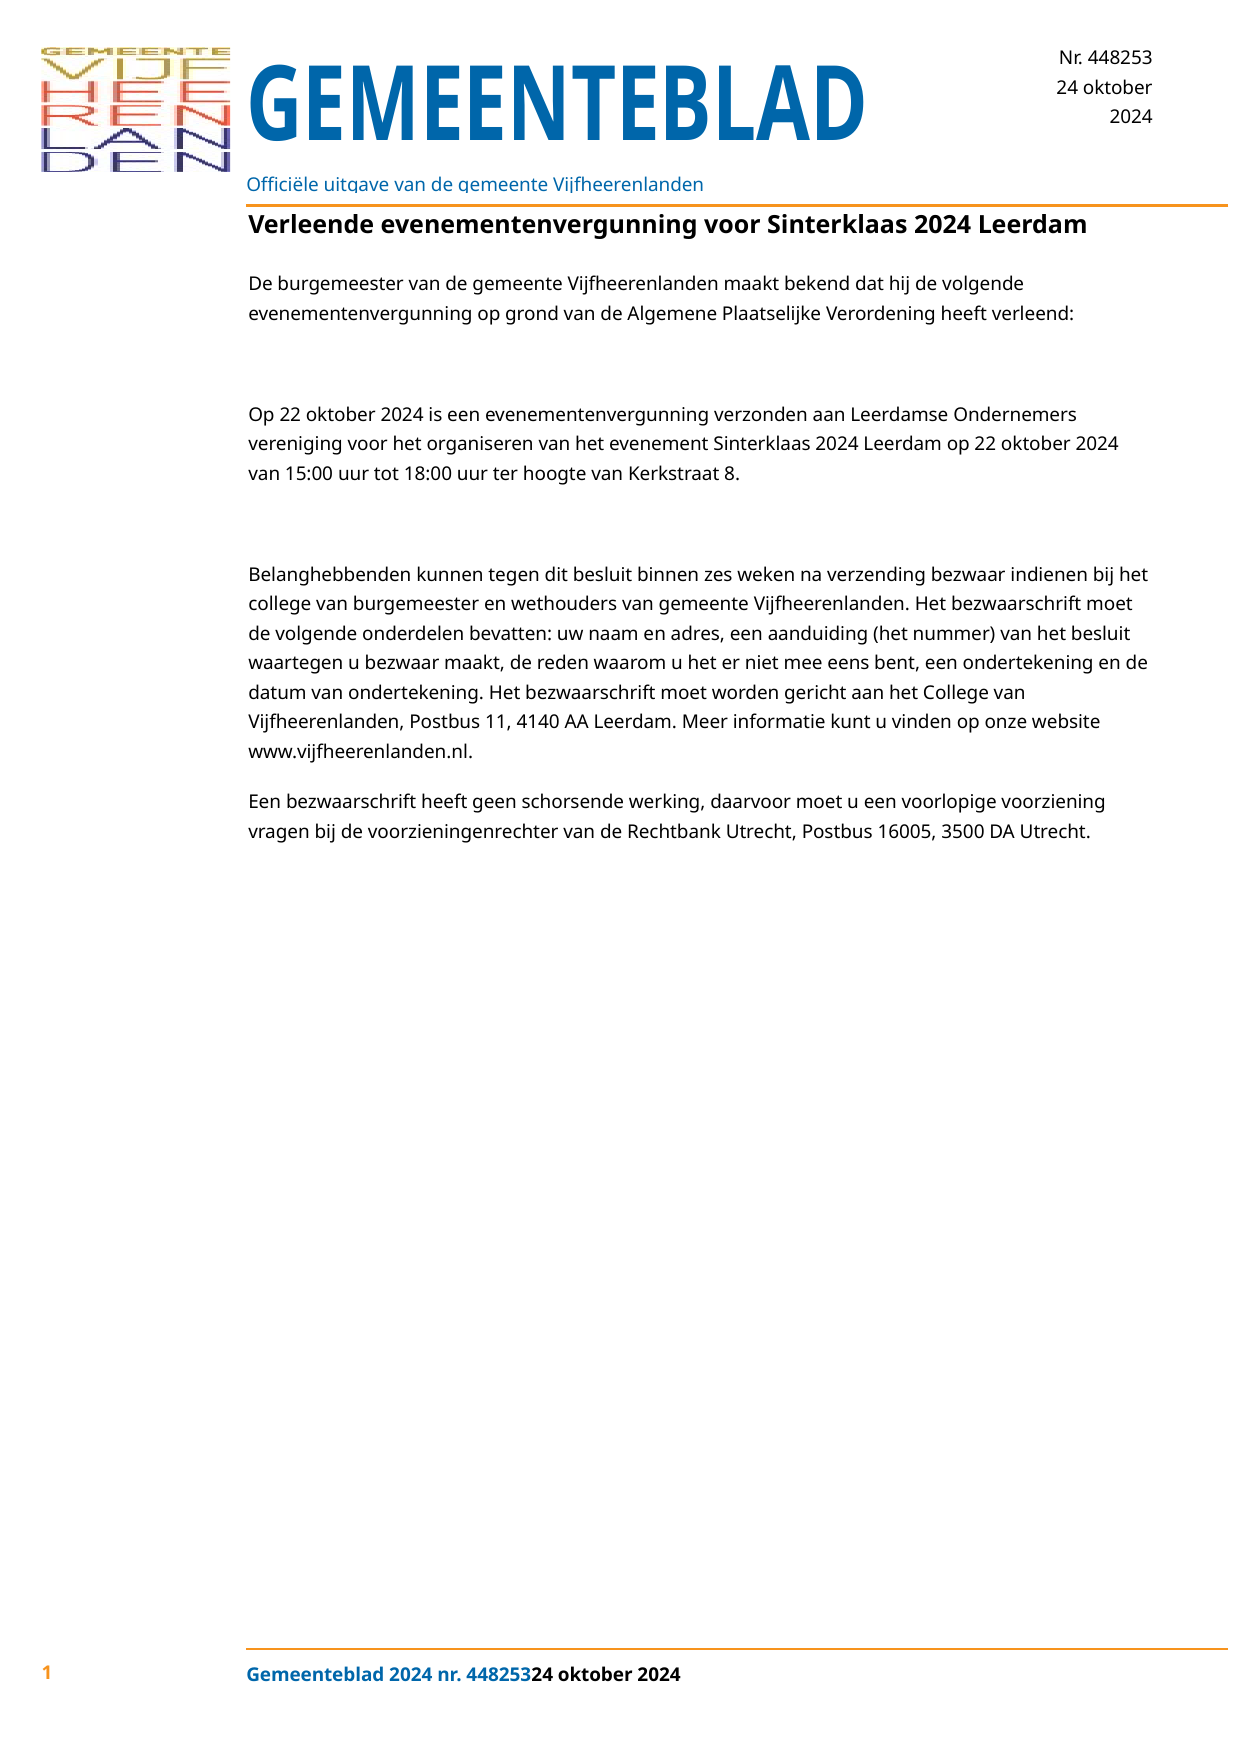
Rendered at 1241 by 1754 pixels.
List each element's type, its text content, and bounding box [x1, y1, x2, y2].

text Op 22 oktober 2024 is een evenementenvergunning verzonden aan Leerdamse Ondernemers vereniging voor het organiseren van het evenement Sinterklaas 2024 Leerdam op 22 oktober 2024 van 15:00 uur tot 18:00 uur ter hoogte van Kerkstraat 8. [248, 401, 1152, 486]
picture [41, 47, 231, 172]
text Verleende evenementenvergunning voor Sinterklaas 2024 Leerdam [248, 207, 1152, 241]
text Een bezwaarschrift heeft geen schorsende werking, daarvoor moet u een voorlopige voorziening vragen bij de voorzieningenrechter van de Rechtbank Utrecht, Postbus 16005, 3500 DA Utrecht. [248, 789, 1152, 844]
text Belanghebbenden kunnen tegen dit besluit binnen zes weken na verzending bezwaar indienen bij het college van burgemeester en wethouders van gemeente Vijfheerenlanden. Het bezwaarschrift moet de volgende onderdelen bevatten: uw naam en adres, een aanduiding (het nummer) van het besluit waartegen u bezwaar maakt, de reden waarom u het er niet mee eens bent, een ondertekening en de datum van ondertekening. Het bezwaarschrift moet worden gericht aan het College van Vijfheerenlanden, Postbus 11, 4140 AA Leerdam. Meer informatie kunt u vinden op onze website www.vijfheerenlanden.nl. [248, 561, 1152, 764]
text De burgemeester van de gemeente Vijfheerenlanden maakt bekend dat hij de volgende evenementenvergunning op grond van de Algemene Plaatselijke Verordening heeft verleend: [248, 270, 1152, 326]
